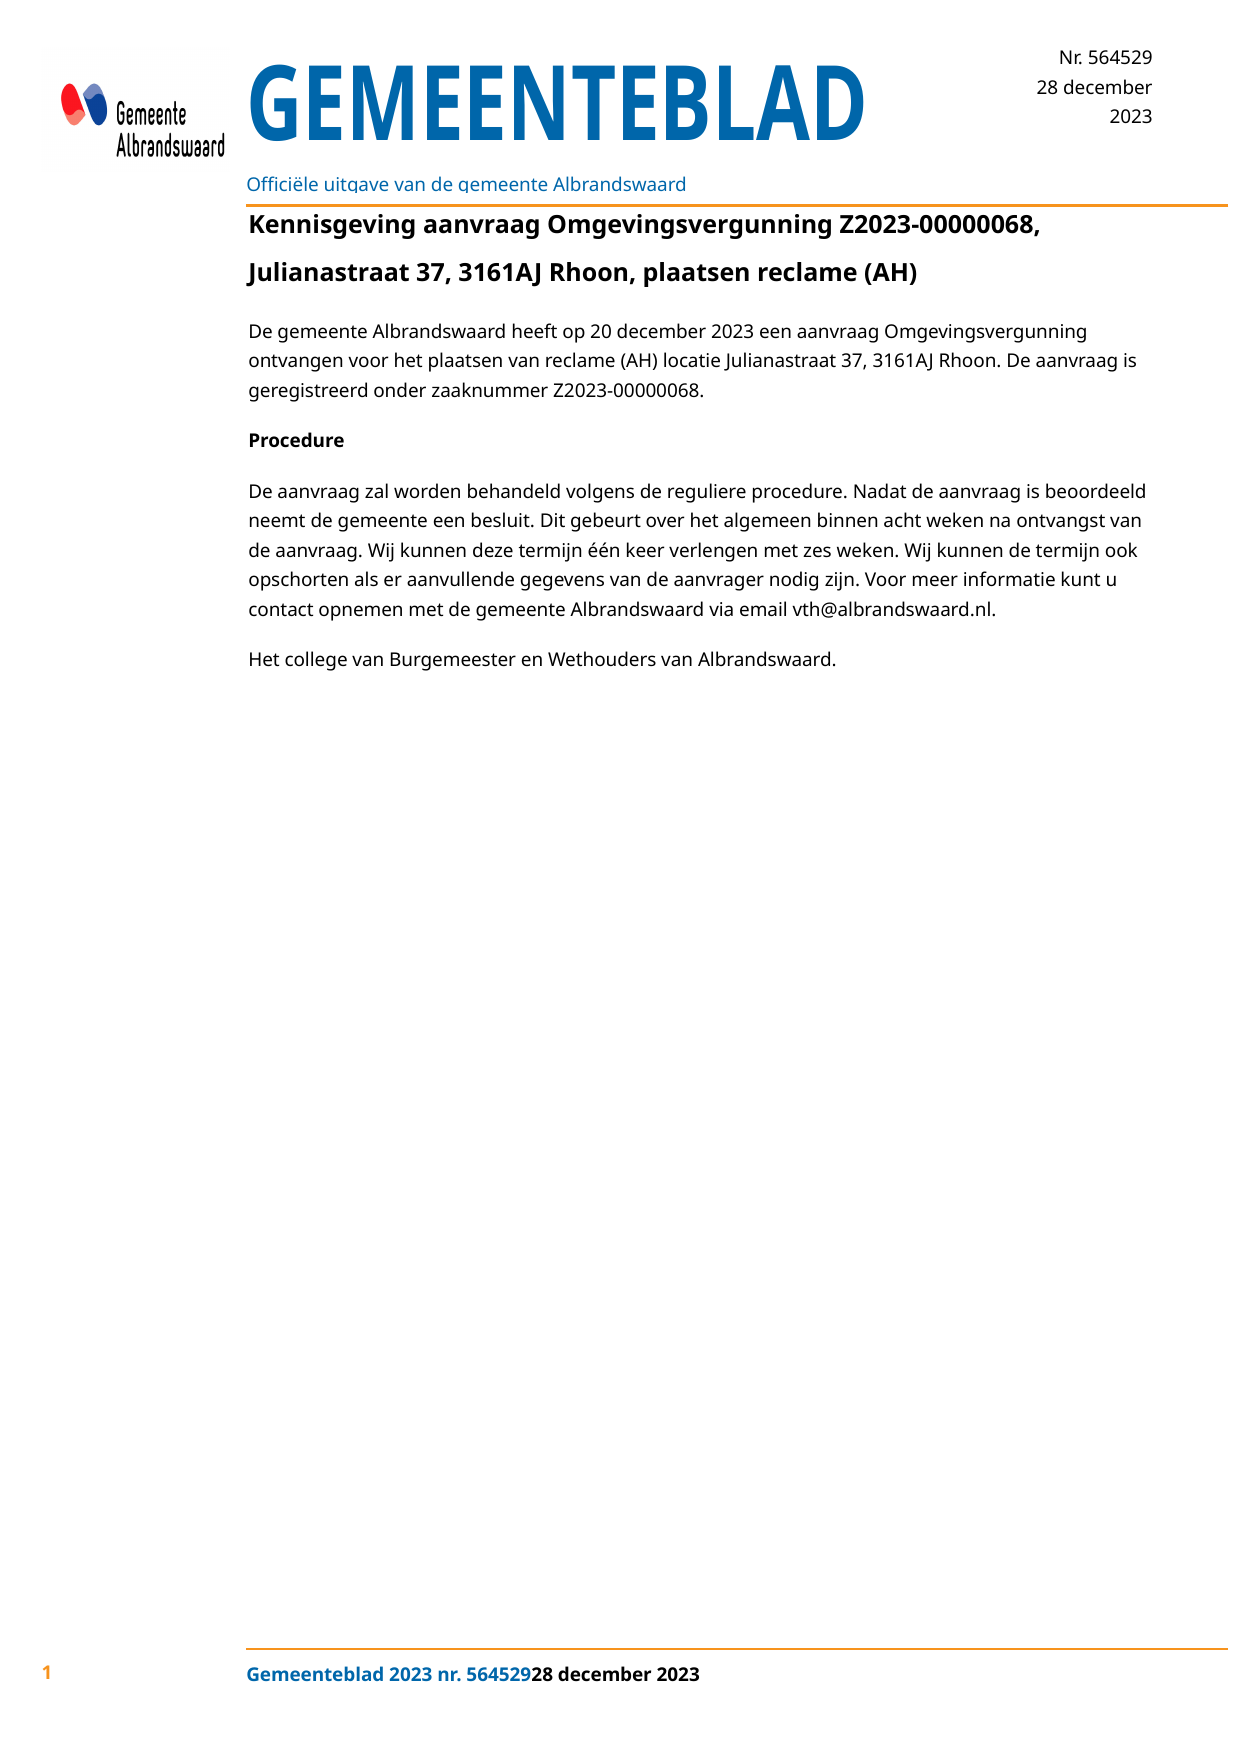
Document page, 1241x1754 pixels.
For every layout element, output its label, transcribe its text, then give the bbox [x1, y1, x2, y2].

text De aanvraag zal worden behandeld volgens de reguliere procedure. Nadat de aanvraag is beoordeeld neemt de gemeente een besluit. Dit gebeurt over het algemeen binnen acht weken na ontvangst van de aanvraag. Wij kunnen deze termijn één keer verlengen met zes weken. Wij kunnen de termijn ook opschorten als er aanvullende gegevens van de aanvrager nodig zijn. Voor meer informatie kunt u contact opnemen met de gemeente Albrandswaard via email vth@albrandswaard.nl. [248, 478, 1152, 622]
text Het college van Burgemeester en Wethouders van Albrandswaard. [248, 647, 1152, 672]
text De gemeente Albrandswaard heeft op 20 december 2023 een aanvraag Omgevingsvergunning ontvangen voor het plaatsen van reclame (AH) locatie Julianastraat 37, 3161AJ Rhoon. De aanvraag is geregistreerd onder zaaknummer Z2023-00000068. [248, 318, 1152, 403]
text Procedure [248, 427, 1152, 453]
picture [41, 47, 231, 172]
text Kennisgeving aanvraag Omgevingsvergunning Z2023-00000068, Julianastraat 37, 3161AJ Rhoon, plaatsen reclame (AH) [248, 207, 1152, 288]
